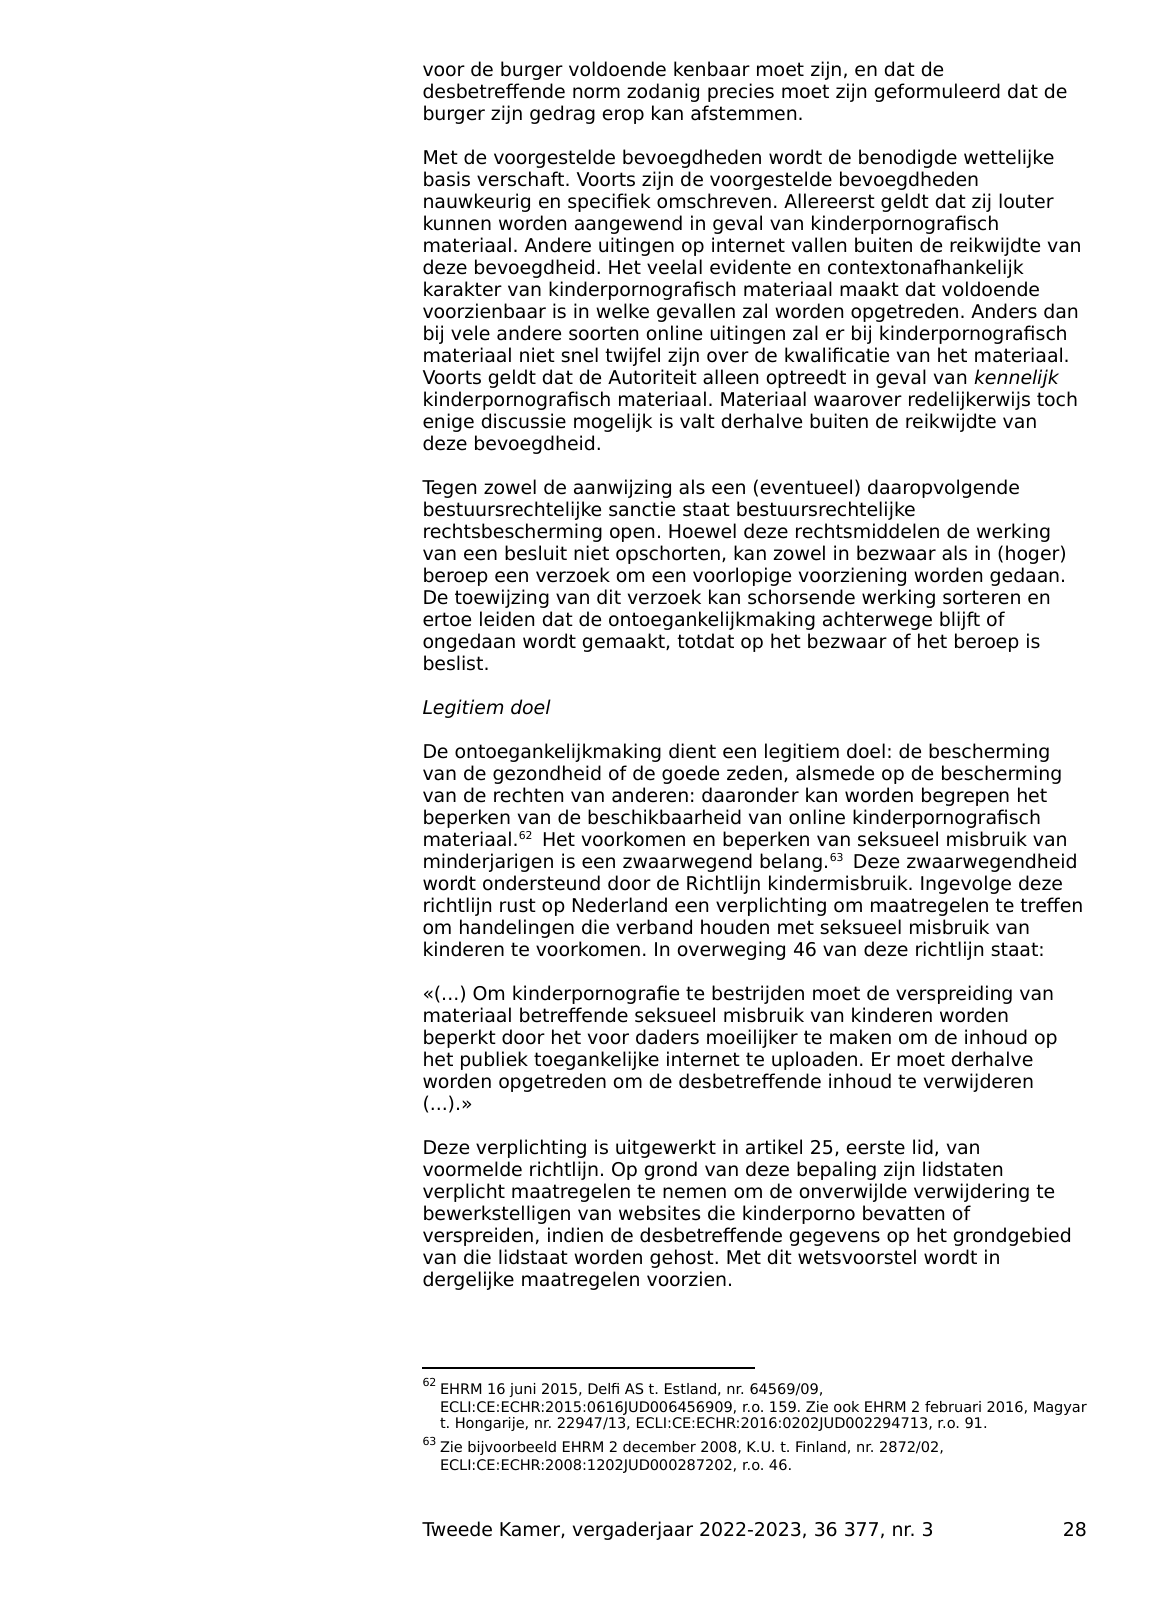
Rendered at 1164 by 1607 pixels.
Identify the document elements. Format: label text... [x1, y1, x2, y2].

subtitle Legitiem doel [422, 697, 1087, 719]
text De ontoegankelijkmaking dient een legitiem doel: de bescherming van de gezondheid of de goede zeden, alsmede op de bescherming van de rechten van anderen: daaronder kan worden begrepen het beperken van de beschikbaarheid van online kinderpornografisch materiaal. Het voorkomen en beperken van seksueel misbruik van minderjarigen is een zwaarwegend belang. Deze zwaarwegendheid wordt ondersteund door de Richtlijn kindermisbruik. Ingevolge deze richtlijn rust op Nederland een verplichting om maatregelen te treffen om handelingen die verband houden met seksueel misbruik van kinderen te voorkomen. In overweging 46 van deze richtlijn staat: [422, 741, 1087, 961]
text Zie bijvoorbeeld EHRM 2 december 2008, K.U. t. Finland, nr. 2872/02, ECLI:CE:ECHR:2008:1202JUD000287202, r.o. 46. [422, 1435, 1087, 1474]
text «(...) Om kinderpornografie te bestrijden moet de verspreiding van materiaal betreffende seksueel misbruik van kinderen worden beperkt door het voor daders moeilijker te maken om de inhoud op het publiek toegankelijke internet te uploaden. Er moet derhalve worden opgetreden om de desbetreffende inhoud te verwijderen (...).» [422, 983, 1087, 1115]
text Deze verplichting is uitgewerkt in artikel 25, eerste lid, van voormelde richtlijn. Op grond van deze bepaling zijn lidstaten verplicht maatregelen te nemen om de onverwijlde verwijdering te bewerkstelligen van websites die kinderporno bevatten of verspreiden, indien de desbetreffende gegevens op het grondgebied van die lidstaat worden gehost. Met dit wetsvoorstel wordt in dergelijke maatregelen voorzien. [422, 1137, 1087, 1291]
text Tegen zowel de aanwijzing als een (eventueel) daaropvolgende bestuursrechtelijke sanctie staat bestuursrechtelijke rechtsbescherming open. Hoewel deze rechtsmiddelen de werking van een besluit niet opschorten, kan zowel in bezwaar als in (hoger) beroep een verzoek om een voorlopige voorziening worden gedaan. De toewijzing van dit verzoek kan schorsende werking sorteren en ertoe leiden dat de ontoegankelijkmaking achterwege blijft of ongedaan wordt gemaakt, totdat op het bezwaar of het beroep is beslist. [422, 477, 1087, 675]
text voor de burger voldoende kenbaar moet zijn, en dat de desbetreffende norm zodanig precies moet zijn geformuleerd dat de burger zijn gedrag erop kan afstemmen. [422, 59, 1087, 125]
text EHRM 16 juni 2015, Delfi AS t. Estland, nr. 64569/09, ECLI:CE:ECHR:2015:0616JUD006456909, r.o. 159. Zie ook EHRM 2 februari 2016, Magyar t. Hongarije, nr. 22947/13, ECLI:CE:ECHR:2016:0202JUD002294713, r.o. 91. [422, 1377, 1087, 1432]
text Met de voorgestelde bevoegdheden wordt de benodigde wettelijke basis verschaft. Voorts zijn de voorgestelde bevoegdheden nauwkeurig en specifiek omschreven. Allereerst geldt dat zij louter kunnen worden aangewend in geval van kinderpornografisch materiaal. Andere uitingen op internet vallen buiten de reikwijdte van deze bevoegdheid. Het veelal evidente en contextonafhankelijk karakter van kinderpornografisch materiaal maakt dat voldoende voorzienbaar is in welke gevallen zal worden opgetreden. Anders dan bij vele andere soorten online uitingen zal er bij kinderpornografisch materiaal niet snel twijfel zijn over de kwalificatie van het materiaal. Voorts geldt dat de Autoriteit alleen optreedt in geval van kennelijk kinderpornografisch materiaal. Materiaal waarover redelijkerwijs toch enige discussie mogelijk is valt derhalve buiten de reikwijdte van deze bevoegdheid. [422, 147, 1087, 455]
